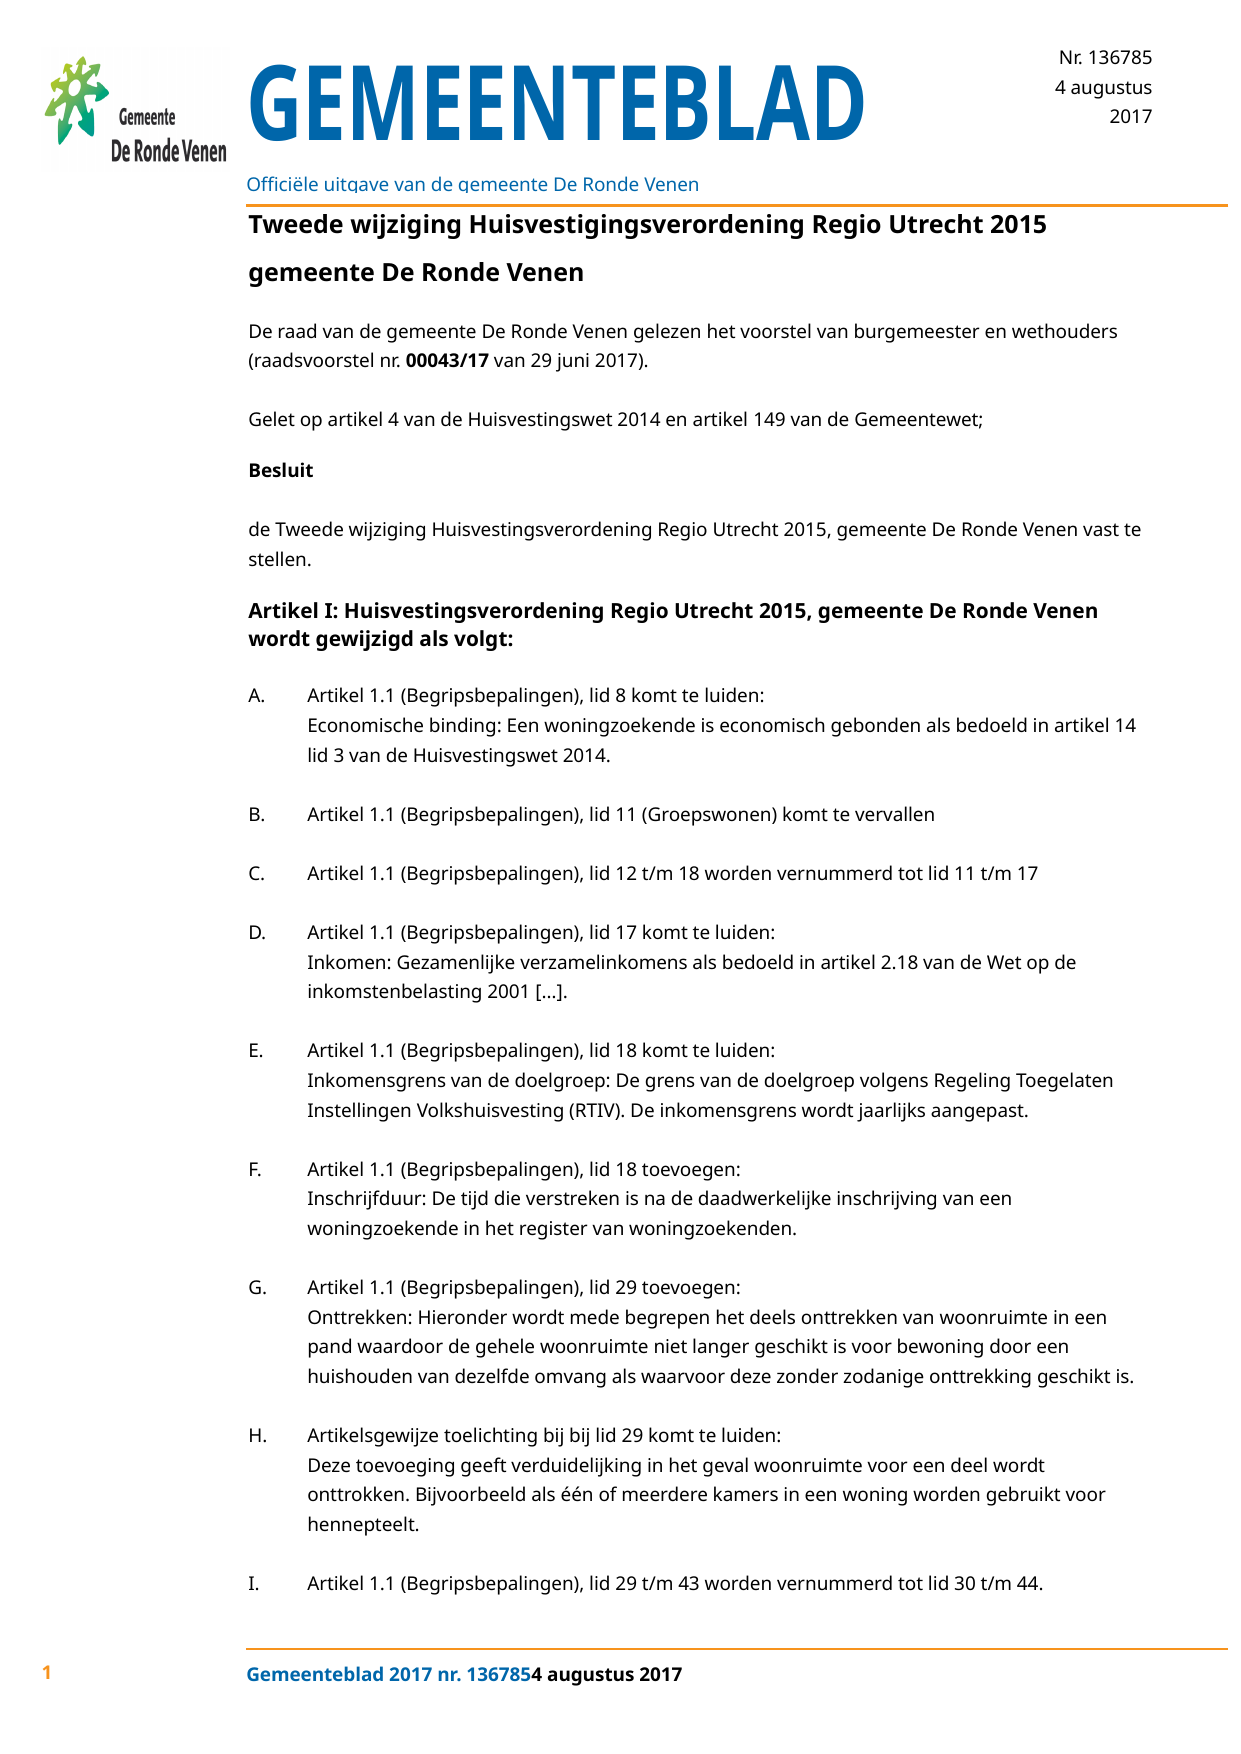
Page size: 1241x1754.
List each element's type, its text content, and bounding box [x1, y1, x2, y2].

list Artikel 1.1 (Begripsbepalingen), lid 12 t/m 18 worden vernummerd tot lid 11 t/m 17 [248, 860, 1152, 886]
list Onttrekken: Hieronder wordt mede begrepen het deels onttrekken van woonruimte in een pand waardoor de gehele woonruimte niet langer geschikt is voor bewoning door een huishouden van dezelfde omvang als waarvoor deze zonder zodanige onttrekking geschikt is. [248, 1304, 1152, 1389]
list Inschrijfduur: De tijd die verstreken is na de daadwerkelijke inschrijving van een woningzoekende in het register van woningzoekenden. [248, 1186, 1152, 1241]
list Artikel 1.1 (Begripsbepalingen), lid 18 toevoegen: [248, 1156, 1152, 1182]
picture [41, 47, 231, 172]
list Artikel 1.1 (Begripsbepalingen), lid 11 (Groepswonen) komt te vervallen [248, 801, 1152, 827]
list Artikel 1.1 (Begripsbepalingen), lid 18 komt te luiden: [248, 1038, 1152, 1063]
list Inkomensgrens van de doelgroep: De grens van de doelgroep volgens Regeling Toegelaten Instellingen Volkshuisvesting (RTIV). De inkomensgrens wordt jaarlijks aangepast. [248, 1067, 1152, 1122]
list Inkomen: Gezamenlijke verzamelinkomens als bedoeld in artikel 2.18 van de Wet op de inkomstenbelasting 2001 […]. [248, 949, 1152, 1004]
text Tweede wijziging Huisvestigingsverordening Regio Utrecht 2015 gemeente De Ronde Venen [248, 207, 1152, 288]
list Economische binding: Een woningzoekende is economisch gebonden als bedoeld in artikel 14 lid 3 van de Huisvestingswet 2014. [248, 712, 1152, 767]
list Deze toevoeging geeft verduidelijking in het geval woonruimte voor een deel wordt onttrokken. Bijvoorbeeld als één of meerdere kamers in een woning worden gebruikt voor hennepteelt. [248, 1452, 1152, 1537]
list Artikel 1.1 (Begripsbepalingen), lid 8 komt te luiden: [248, 683, 1152, 708]
text de Tweede wijziging Huisvestingsverordening Regio Utrecht 2015, gemeente De Ronde Venen vast te stellen. [248, 516, 1152, 571]
list Artikel 1.1 (Begripsbepalingen), lid 17 komt te luiden: [248, 919, 1152, 945]
list Artikelsgewijze toelichting bij bij lid 29 komt te luiden: [248, 1422, 1152, 1448]
list Artikel 1.1 (Begripsbepalingen), lid 29 t/m 43 worden vernummerd tot lid 30 t/m 44. [248, 1570, 1152, 1596]
text Besluit [248, 457, 1152, 483]
list Artikel 1.1 (Begripsbepalingen), lid 29 toevoegen: [248, 1274, 1152, 1300]
text Artikel I: Huisvestingsverordening Regio Utrecht 2015, gemeente De Ronde Venen wordt gewijzigd als volgt: [248, 596, 1152, 653]
text De raad van de gemeente De Ronde Venen gelezen het voorstel van burgemeester en wethouders (raadsvoorstel nr. 00043/17 van 29 juni 2017). [248, 318, 1152, 373]
text Gelet op artikel 4 van de Huisvestingswet 2014 en artikel 149 van de Gemeentewet; [248, 407, 1152, 432]
